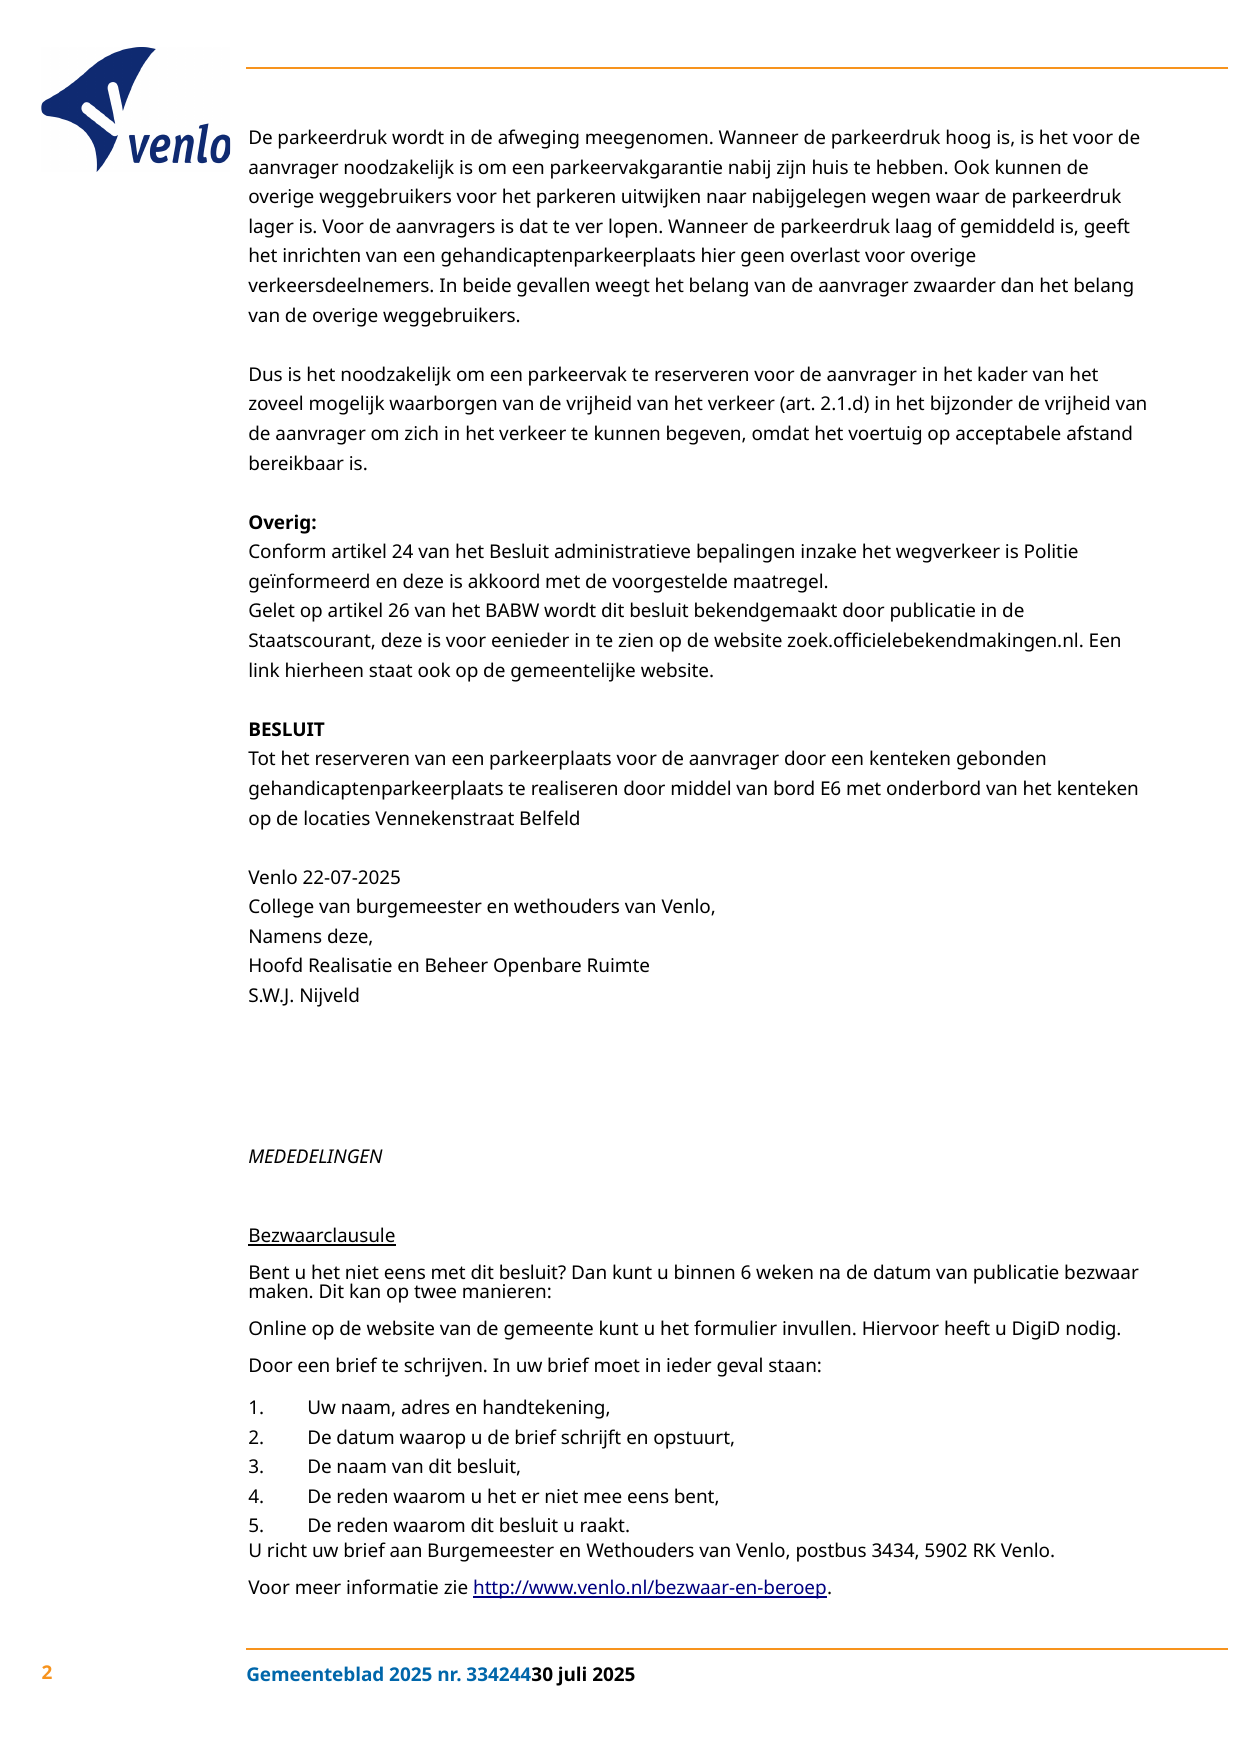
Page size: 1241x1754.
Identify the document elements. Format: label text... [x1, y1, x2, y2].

list De reden waarom dit besluit u raakt. [248, 1513, 1152, 1538]
text Overig: [248, 509, 1152, 535]
text Namens deze, [248, 923, 1152, 949]
text Bent u het niet eens met dit besluit? Dan kunt u binnen 6 weken na de datum van publicatie bezwaar maken. Dit kan op twee manieren: [248, 1264, 1152, 1303]
text MEDEDELINGEN [248, 1144, 1152, 1169]
text De parkeerdruk wordt in de afweging meegenomen. Wanneer de parkeerdruk hoog is, is het voor de aanvrager noodzakelijk is om een parkeervakgarantie nabij zijn huis te hebben. Ook kunnen de overige weggebruikers voor het parkeren uitwijken naar nabijgelegen wegen waar de parkeerdruk lager is. Voor de aanvragers is dat te ver lopen. Wanneer de parkeerdruk laag of gemiddeld is, geeft het inrichten van een gehandicaptenparkeerplaats hier geen overlast voor overige verkeersdeelnemers. In beide gevallen weegt het belang van de aanvrager zwaarder dan het belang van de overige weggebruikers. [248, 124, 1152, 328]
text Dus is het noodzakelijk om een parkeervak te reserveren voor de aanvrager in het kader van het zoveel mogelijk waarborgen van de vrijheid van het verkeer (art. 2.1.d) in het bijzonder de vrijheid van de aanvrager om zich in het verkeer te kunnen begeven, omdat het voertuig op acceptabele afstand bereikbaar is. [248, 361, 1152, 476]
text Online op de website van de gemeente kunt u het formulier invullen. Hiervoor heeft u DigiD nodig. [248, 1320, 1152, 1339]
text Venlo 22-07-2025 [248, 864, 1152, 890]
text Gelet op artikel 26 van het BABW wordt dit besluit bekendgemaakt door publicatie in de Staatscourant, deze is voor eenieder in te zien op de website zoek.officielebekendmakingen.nl. Een link hierheen staat ook op de gemeentelijke website. [248, 598, 1152, 683]
picture [41, 47, 231, 172]
text Bezwaarclausule [248, 1227, 1152, 1246]
text Door een brief te schrijven. In uw brief moet in ieder geval staan: [248, 1357, 1152, 1377]
text BESLUIT [248, 716, 1152, 742]
text Conform artikel 24 van het Besluit administratieve bepalingen inzake het wegverkeer is Politie geïnformeerd en deze is akkoord met de voorgestelde maatregel. [248, 538, 1152, 594]
list Uw naam, adres en handtekening, [248, 1394, 1152, 1420]
list De naam van dit besluit, [248, 1453, 1152, 1479]
text Voor meer informatie zie http://www.venlo.nl/bezwaar-en-beroep. [248, 1579, 1152, 1598]
list De datum waarop u de brief schrijft en opstuurt, [248, 1424, 1152, 1449]
text College van burgemeester en wethouders van Venlo, [248, 893, 1152, 919]
list De reden waarom u het er niet mee eens bent, [248, 1483, 1152, 1509]
text U richt uw brief aan Burgemeester en Wethouders van Venlo, postbus 3434, 5902 RK Venlo. [248, 1542, 1152, 1561]
text Hoofd Realisatie en Beheer Openbare Ruimte [248, 953, 1152, 978]
text S.W.J. Nijveld [248, 982, 1152, 1008]
text Tot het reserveren van een parkeerplaats voor de aanvrager door een kenteken gebonden gehandicaptenparkeerplaats te realiseren door middel van bord E6 met onderbord van het kenteken op de locaties Vennekenstraat Belfeld [248, 746, 1152, 831]
